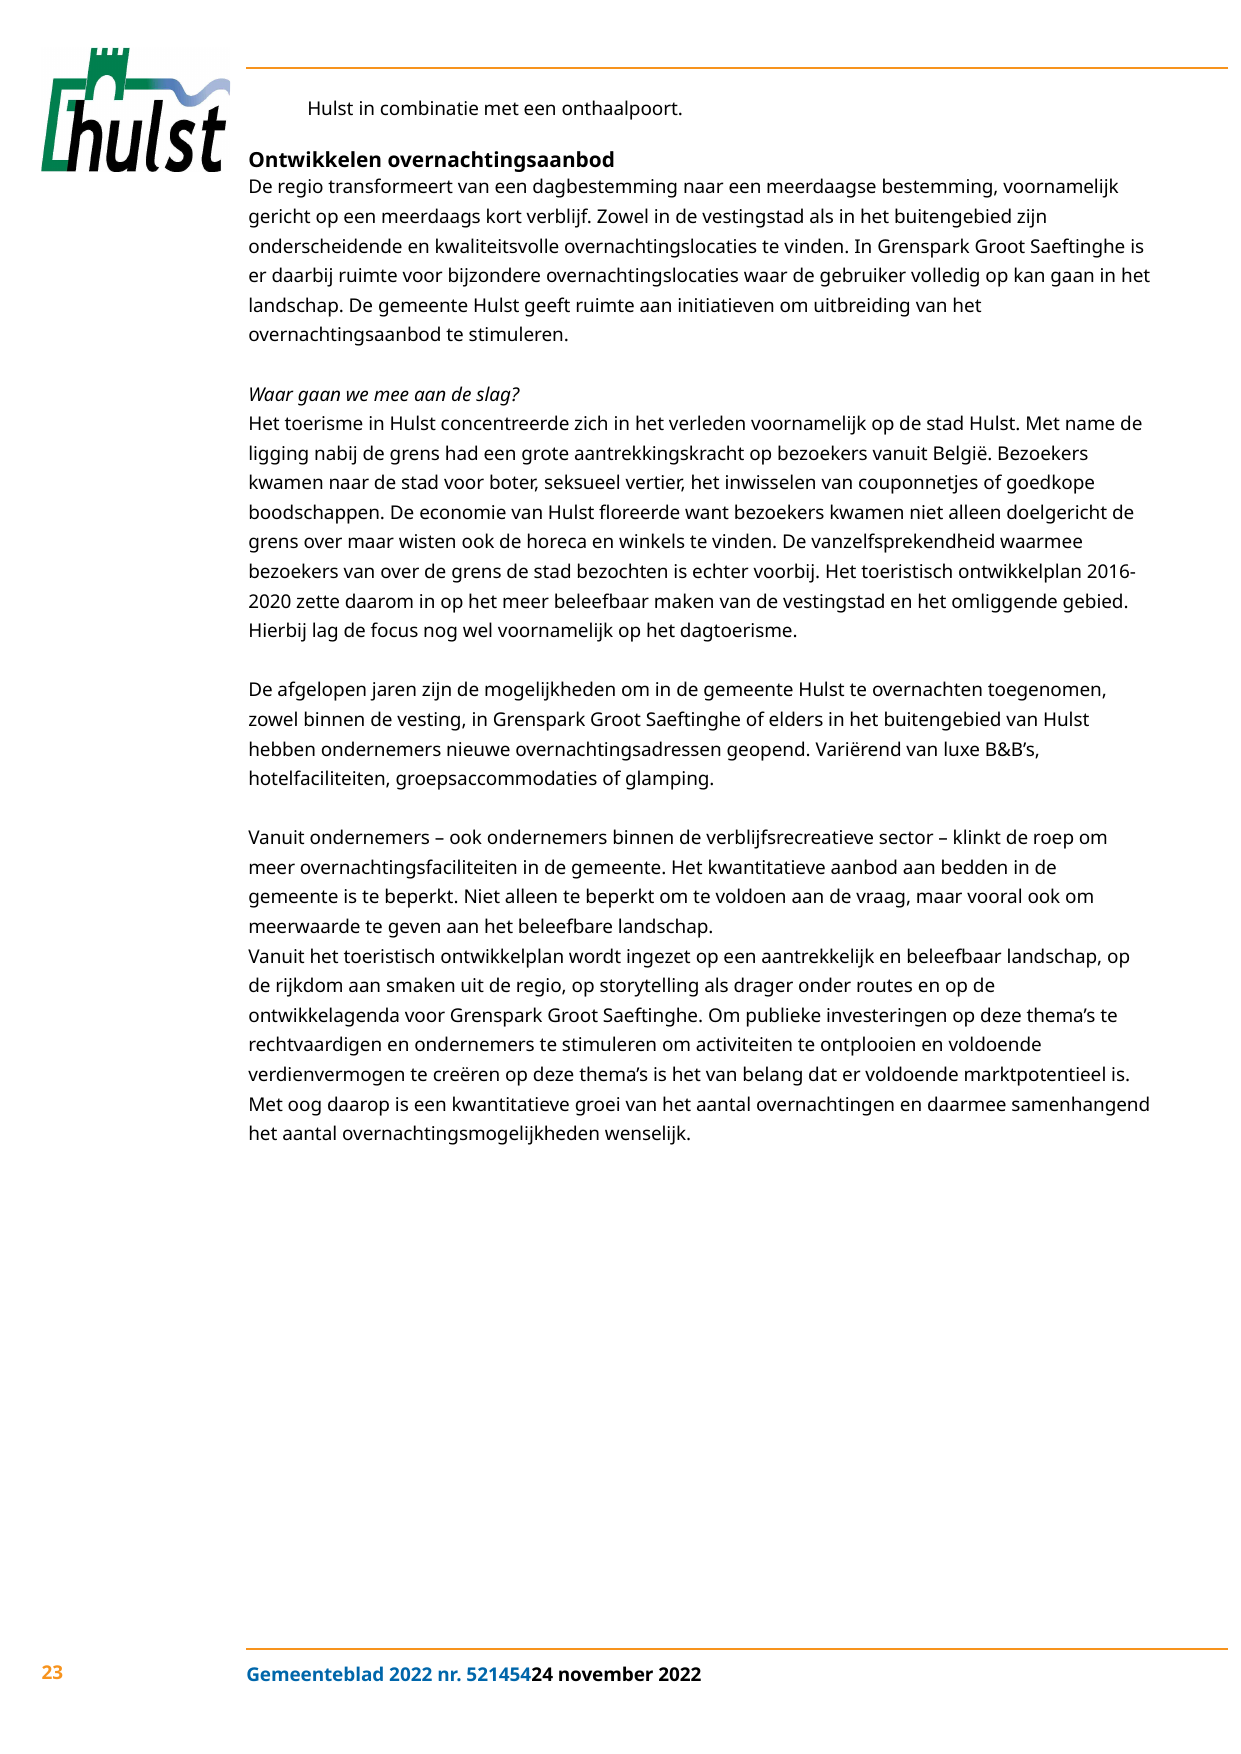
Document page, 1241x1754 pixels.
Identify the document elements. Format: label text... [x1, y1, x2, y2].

text Vanuit het toeristisch ontwikkelplan wordt ingezet op een aantrekkelijk en beleefbaar landschap, op de rijkdom aan smaken uit de regio, op storytelling als drager onder routes en op de ontwikkelagenda voor Grenspark Groot Saeftinghe. Om publieke investeringen op deze thema’s te rechtvaardigen en ondernemers te stimuleren om activiteiten te ontplooien en voldoende verdienvermogen te creëren op deze thema’s is het van belang dat er voldoende marktpotentieel is. Met oog daarop is een kwantitatieve groei van het aantal overnachtingen en daarmee samenhangend het aantal overnachtingsmogelijkheden wenselijk. [248, 943, 1152, 1146]
text Waar gaan we mee aan de slag? [248, 381, 1152, 406]
text Het toerisme in Hulst concentreerde zich in het verleden voornamelijk op de stad Hulst. Met name de ligging nabij de grens had een grote aantrekkingskracht op bezoekers vanuit België. Bezoekers kwamen naar de stad voor boter, seksueel vertier, het inwisselen van couponnetjes of goedkope boodschappen. De economie van Hulst floreerde want bezoekers kwamen niet alleen doelgericht de grens over maar wisten ook de horeca en winkels te vinden. De vanzelfsprekendheid waarmee bezoekers van over de grens de stad bezochten is echter voorbij. Het toeristisch ontwikkelplan 2016-2020 zette daarom in op het meer beleefbaar maken van de vestingstad en het omliggende gebied. Hierbij lag de focus nog wel voornamelijk op het dagtoerisme. [248, 410, 1152, 643]
text Vanuit ondernemers – ook ondernemers binnen de verblijfsrecreatieve sector – klinkt de roep om meer overnachtingsfaciliteiten in de gemeente. Het kwantitatieve aanbod aan bedden in de gemeente is te beperkt. Niet alleen te beperkt om te voldoen aan de vraag, maar vooral ook om meerwaarde te geven aan het beleefbare landschap. [248, 824, 1152, 939]
list Hulst in combinatie met een onthaalpoort. [248, 95, 1152, 121]
text De regio transformeert van een dagbestemming naar een meerdaagse bestemming, voornamelijk gericht op een meerdaags kort verblijf. Zowel in de vestingstad als in het buitengebied zijn onderscheidende en kwaliteitsvolle overnachtingslocaties te vinden. In Grenspark Groot Saeftinghe is er daarbij ruimte voor bijzondere overnachtingslocaties waar de gebruiker volledig op kan gaan in het landschap. De gemeente Hulst geeft ruimte aan initiatieven om uitbreiding van het overnachtingsaanbod te stimuleren. [248, 174, 1152, 347]
text De afgelopen jaren zijn de mogelijkheden om in de gemeente Hulst te overnachten toegenomen, zowel binnen de vesting, in Grenspark Groot Saeftinghe of elders in het buitengebied van Hulst hebben ondernemers nieuwe overnachtingsadressen geopend. Variërend van luxe B&B’s, hotelfaciliteiten, groepsaccommodaties of glamping. [248, 677, 1152, 791]
text Ontwikkelen overnachtingsaanbod [248, 145, 1152, 174]
picture [41, 47, 231, 172]
